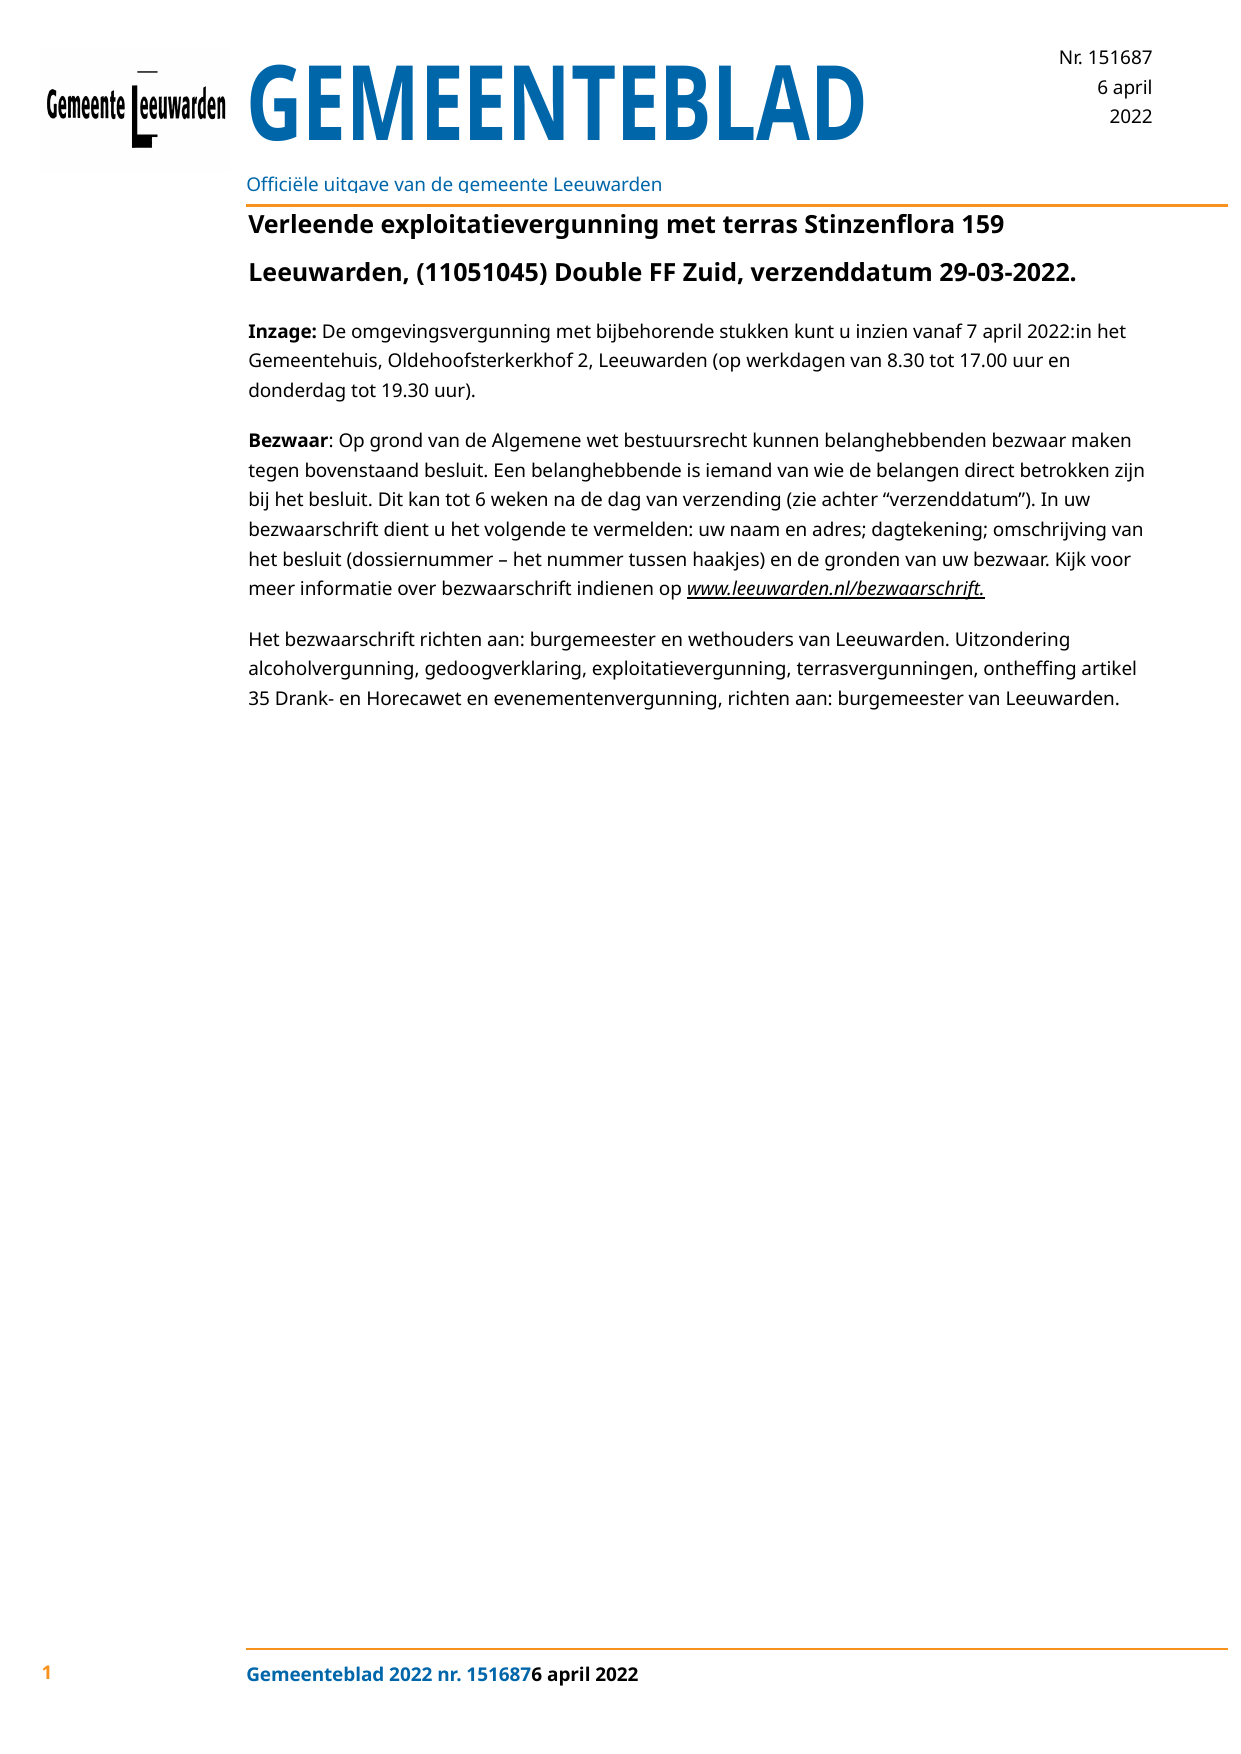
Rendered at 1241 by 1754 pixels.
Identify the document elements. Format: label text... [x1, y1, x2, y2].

picture [41, 47, 231, 172]
text Inzage: De omgevingsvergunning met bijbehorende stukken kunt u inzien vanaf 7 april 2022:in het Gemeentehuis, Oldehoofsterkerkhof 2, Leeuwarden (op werkdagen van 8.30 tot 17.00 uur en donderdag tot 19.30 uur). [248, 318, 1152, 403]
text Verleende exploitatievergunning met terras Stinzenflora 159 Leeuwarden, (11051045) Double FF Zuid, verzenddatum 29-03-2022. [248, 207, 1152, 288]
text Bezwaar: Op grond van de Algemene wet bestuursrecht kunnen belanghebbenden bezwaar maken tegen bovenstaand besluit. Een belanghebbende is iemand van wie de belangen direct betrokken zijn bij het besluit. Dit kan tot 6 weken na de dag van verzending (zie achter “verzenddatum”). In uw bezwaarschrift dient u het volgende te vermelden: uw naam en adres; dagtekening; omschrijving van het besluit (dossiernummer – het nummer tussen haakjes) en de gronden van uw bezwaar. Kijk voor meer informatie over bezwaarschrift indienen op www.leeuwarden.nl/bezwaarschrift. [248, 427, 1152, 601]
text Het bezwaarschrift richten aan: burgemeester en wethouders van Leeuwarden. Uitzondering alcoholvergunning, gedoogverklaring, exploitatievergunning, terrasvergunningen, ontheffing artikel 35 Drank- en Horecawet en evenementenvergunning, richten aan: burgemeester van Leeuwarden. [248, 626, 1152, 711]
